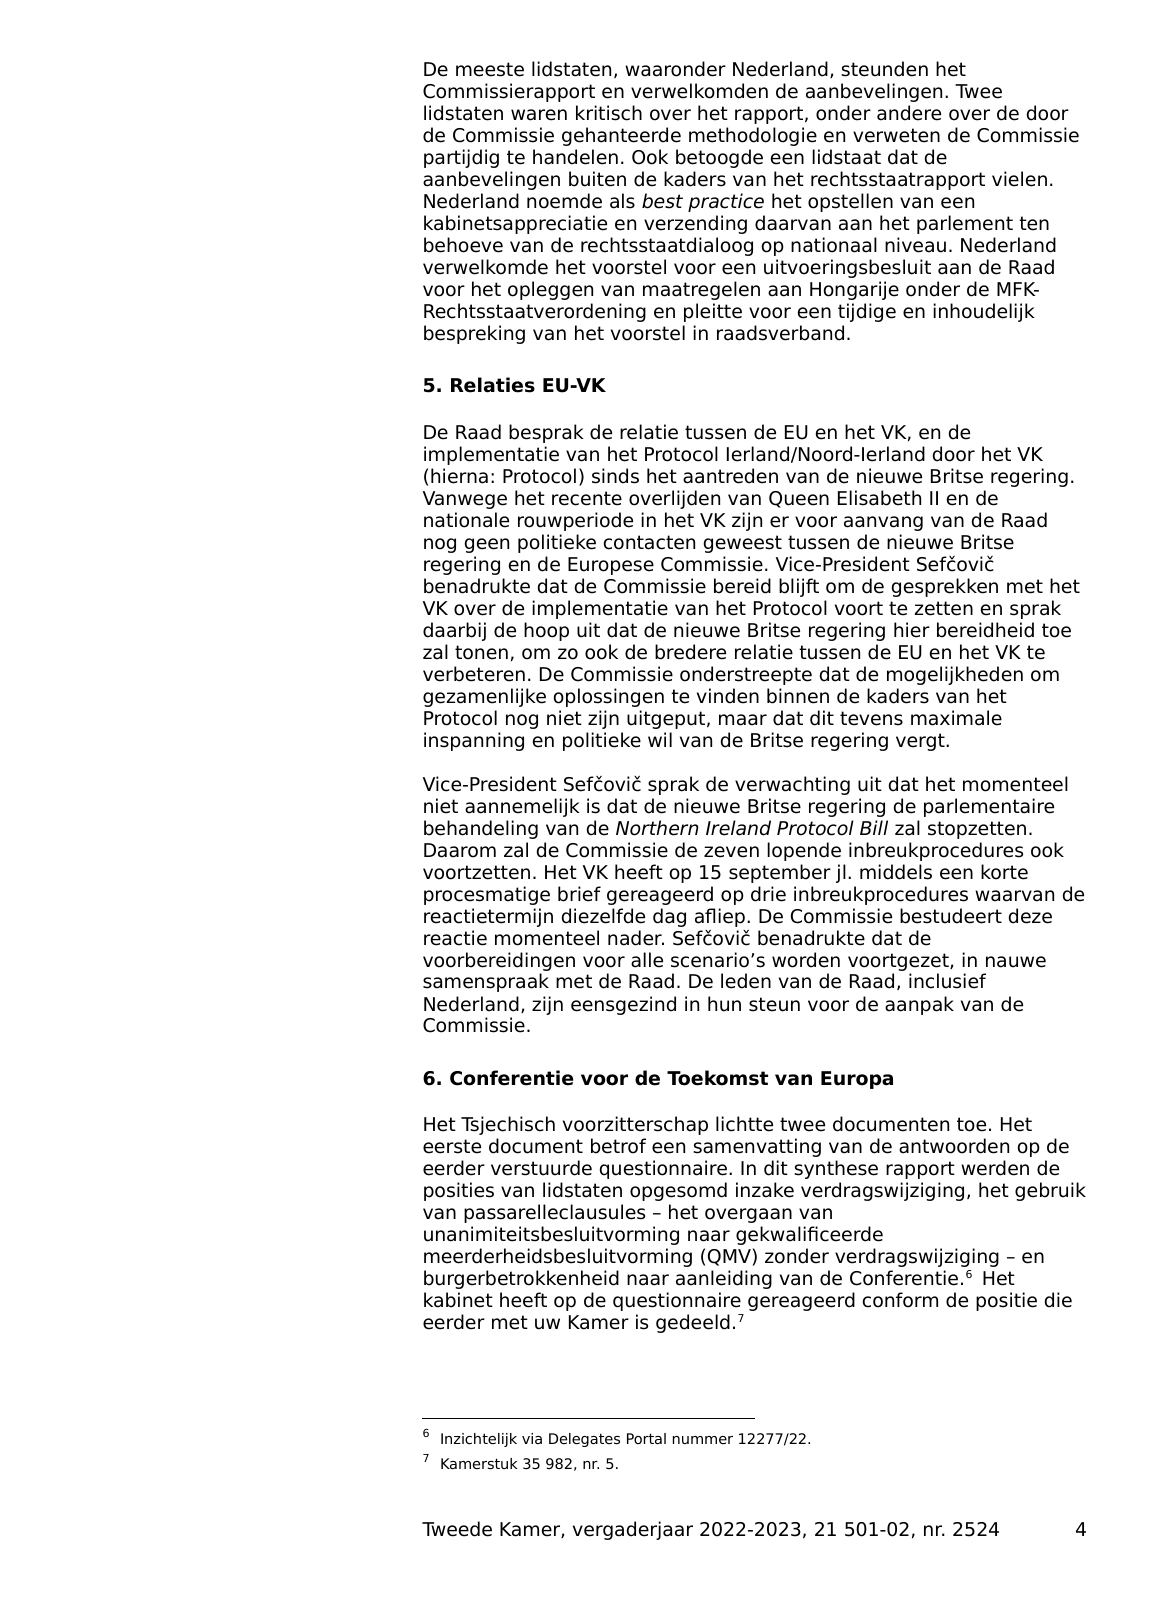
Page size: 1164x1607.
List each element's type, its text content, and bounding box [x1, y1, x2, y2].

subtitle 5. Relaties EU-VK [422, 375, 1087, 397]
text Vice-President Sefčovič sprak de verwachting uit dat het momenteel niet aannemelijk is dat de nieuwe Britse regering de parlementaire behandeling van de Northern Ireland Protocol Bill zal stopzetten. Daarom zal de Commissie de zeven lopende inbreukprocedures ook voortzetten. Het VK heeft op 15 september jl. middels een korte procesmatige brief gereageerd op drie inbreukprocedures waarvan de reactietermijn diezelfde dag afliep. De Commissie bestudeert deze reactie momenteel nader. Sefčovič benadrukte dat de voorbereidingen voor alle scenario’s worden voortgezet, in nauwe samenspraak met de Raad. De leden van de Raad, inclusief Nederland, zijn eensgezind in hun steun voor de aanpak van de Commissie. [422, 774, 1087, 1037]
text Inzichtelijk via Delegates Portal nummer 12277/22. [422, 1427, 1087, 1449]
text De Raad besprak de relatie tussen de EU en het VK, en de implementatie van het Protocol Ierland/Noord-Ierland door het VK (hierna: Protocol) sinds het aantreden van de nieuwe Britse regering. Vanwege het recente overlijden van Queen Elisabeth II en de nationale rouwperiode in het VK zijn er voor aanvang van de Raad nog geen politieke contacten geweest tussen de nieuwe Britse regering en de Europese Commissie. Vice-President Sefčovič benadrukte dat de Commissie bereid blijft om de gesprekken met het VK over de implementatie van het Protocol voort te zetten en sprak daarbij de hoop uit dat de nieuwe Britse regering hier bereidheid toe zal tonen, om zo ook de bredere relatie tussen de EU en het VK te verbeteren. De Commissie onderstreepte dat de mogelijkheden om gezamenlijke oplossingen te vinden binnen de kaders van het Protocol nog niet zijn uitgeput, maar dat dit tevens maximale inspanning en politieke wil van de Britse regering vergt. [422, 422, 1087, 751]
text Het Tsjechisch voorzitterschap lichtte twee documenten toe. Het eerste document betrof een samenvatting van de antwoorden op de eerder verstuurde questionnaire. In dit synthese rapport werden de posities van lidstaten opgesomd inzake verdragswijziging, het gebruik van passarelleclausules – het overgaan van unanimiteitsbesluitvorming naar gekwalificeerde meerderheidsbesluitvorming (QMV) zonder verdragswijziging – en burgerbetrokkenheid naar aanleiding van de Conferentie. Het kabinet heeft op de questionnaire gereageerd conform de positie die eerder met uw Kamer is gedeeld. [422, 1114, 1087, 1334]
text Kamerstuk 35 982, nr. 5. [422, 1452, 1087, 1474]
text De meeste lidstaten, waaronder Nederland, steunden het Commissierapport en verwelkomden de aanbevelingen. Twee lidstaten waren kritisch over het rapport, onder andere over de door de Commissie gehanteerde methodologie en verweten de Commissie partijdig te handelen. Ook betoogde een lidstaat dat de aanbevelingen buiten de kaders van het rechtsstaatrapport vielen. Nederland noemde als best practice het opstellen van een kabinetsappreciatie en verzending daarvan aan het parlement ten behoeve van de rechtsstaatdialoog op nationaal niveau. Nederland verwelkomde het voorstel voor een uitvoeringsbesluit aan de Raad voor het opleggen van maatregelen aan Hongarije onder de MFK-Rechtsstaatverordening en pleitte voor een tijdige en inhoudelijk bespreking van het voorstel in raadsverband. [422, 59, 1087, 345]
subtitle 6. Conferentie voor de Toekomst van Europa [422, 1067, 1087, 1089]
